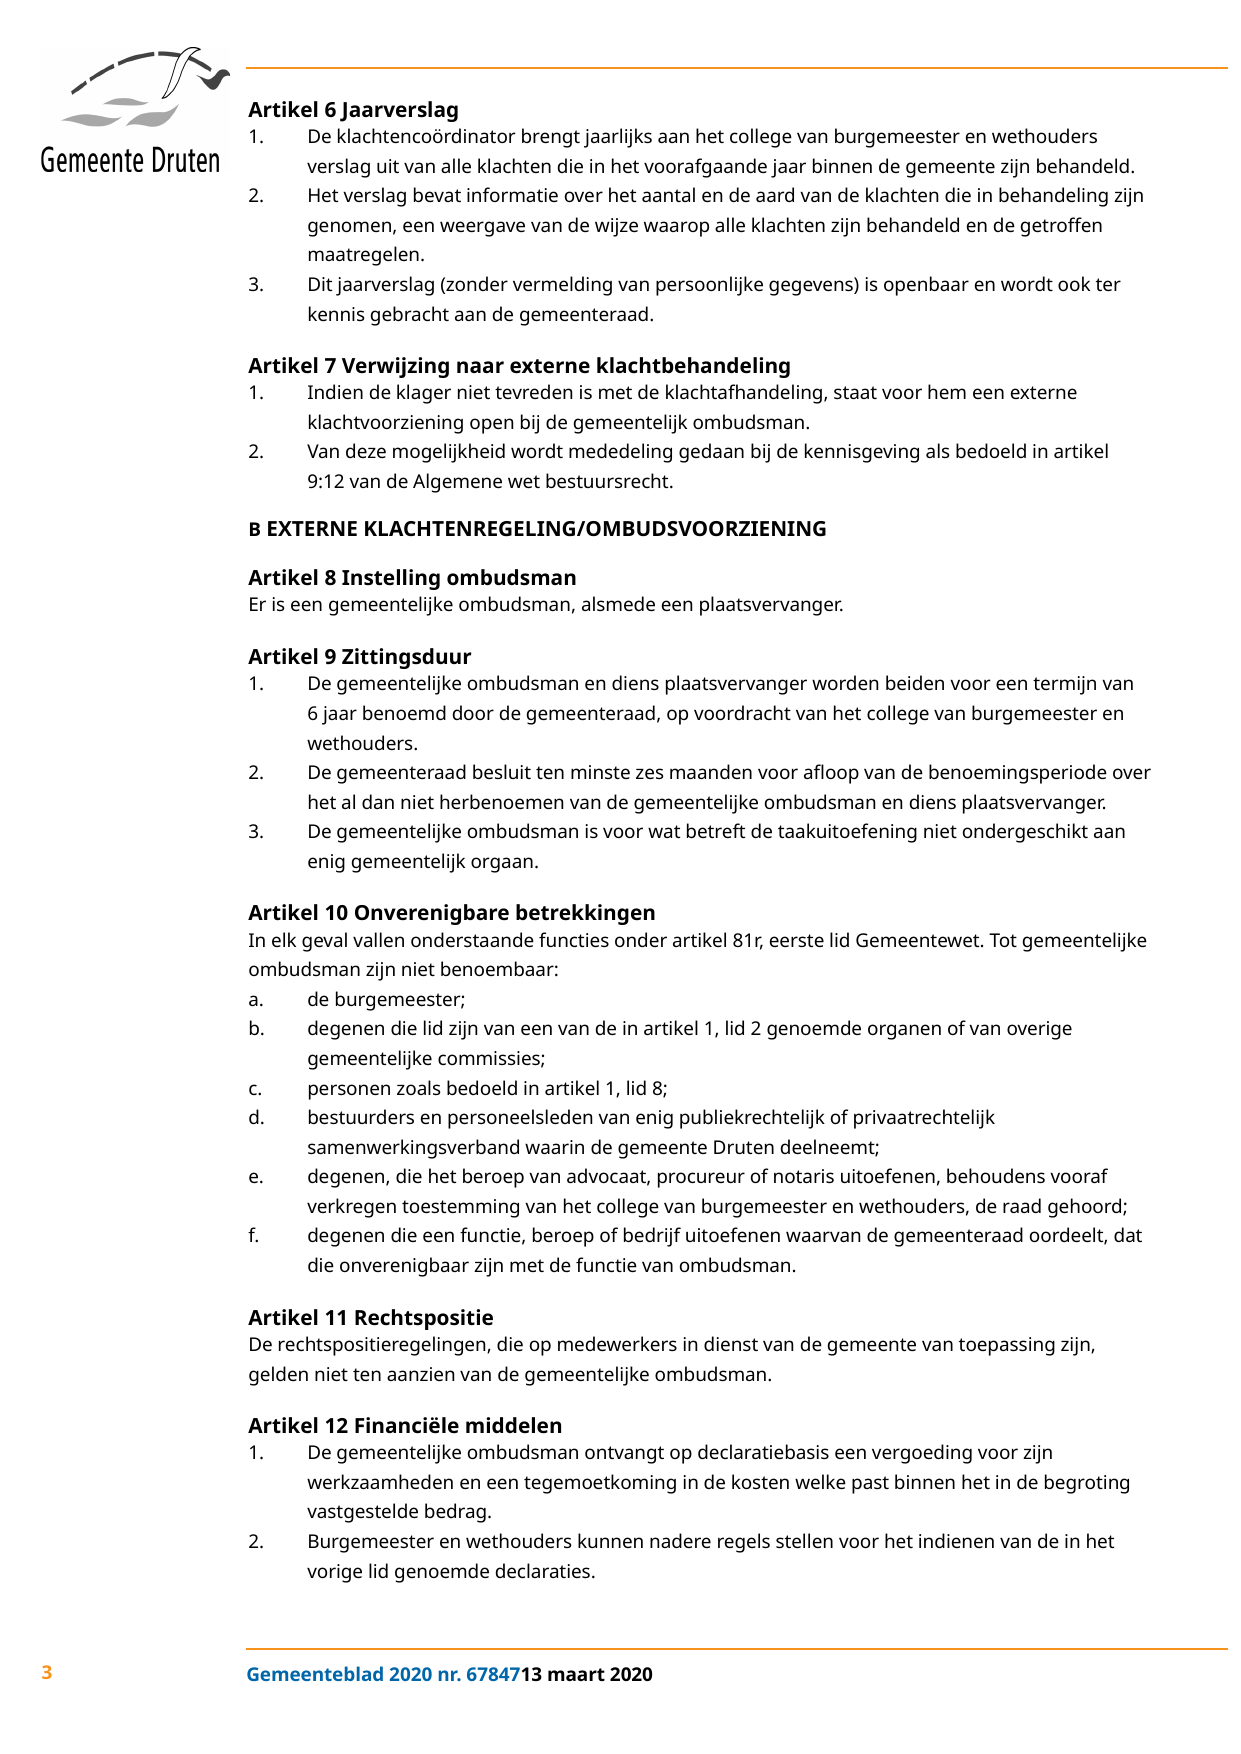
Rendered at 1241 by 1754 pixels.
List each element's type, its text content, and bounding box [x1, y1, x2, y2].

list Indien de klager niet tevreden is met de klachtafhandeling, staat voor hem een externe klachtvoorziening open bij de gemeentelijk ombudsman. [248, 379, 1152, 435]
text Artikel 11 Rechtspositie [248, 1303, 1152, 1331]
list De klachtencoördinator brengt jaarlijks aan het college van burgemeester en wethouders verslag uit van alle klachten die in het voorafgaande jaar binnen de gemeente zijn behandeld. [248, 123, 1152, 178]
text Er is een gemeentelijke ombudsman, alsmede een plaatsvervanger. [248, 592, 1152, 617]
text Artikel 8 Instelling ombudsman [248, 563, 1152, 592]
text B EXTERNE KLACHTENREGELING/OMBUDSVOORZIENING [248, 514, 1152, 542]
list Van deze mogelijkheid wordt mededeling gedaan bij de kennisgeving als bedoeld in artikel 9:12 van de Algemene wet bestuursrecht. [248, 439, 1152, 494]
list De gemeentelijke ombudsman en diens plaatsvervanger worden beiden voor een termijn van 6 jaar benoemd door de gemeenteraad, op voordracht van het college van burgemeester en wethouders. [248, 671, 1152, 755]
list Het verslag bevat informatie over het aantal en de aard van de klachten die in behandeling zijn genomen, een weergave van de wijze waarop alle klachten zijn behandeld en de getroffen maatregelen. [248, 182, 1152, 267]
list degenen, die het beroep van advocaat, procureur of notaris uitoefenen, behoudens vooraf verkregen toestemming van het college van burgemeester en wethouders, de raad gehoord; [248, 1163, 1152, 1219]
text Artikel 12 Financiële middelen [248, 1411, 1152, 1439]
list De gemeentelijke ombudsman is voor wat betreft de taakuitoefening niet ondergeschikt aan enig gemeentelijk orgaan. [248, 818, 1152, 874]
list degenen die een functie, beroep of bedrijf uitoefenen waarvan de gemeenteraad oordeelt, dat die onverenigbaar zijn met de functie van ombudsman. [248, 1223, 1152, 1278]
text Artikel 9 Zittingsduur [248, 642, 1152, 671]
list Burgemeester en wethouders kunnen nadere regels stellen voor het indienen van de in het vorige lid genoemde declaraties. [248, 1528, 1152, 1584]
list degenen die lid zijn van een van de in artikel 1, lid 2 genoemde organen of van overige gemeentelijke commissies; [248, 1016, 1152, 1071]
list Dit jaarverslag (zonder vermelding van persoonlijke gegevens) is openbaar en wordt ook ter kennis gebracht aan de gemeenteraad. [248, 271, 1152, 326]
picture [41, 47, 231, 172]
text De rechtspositieregelingen, die op medewerkers in dienst van de gemeente van toepassing zijn, gelden niet ten aanzien van de gemeentelijke ombudsman. [248, 1331, 1152, 1386]
text Artikel 10 Onverenigbare betrekkingen [248, 898, 1152, 927]
list de burgemeester; [248, 986, 1152, 1012]
list De gemeentelijke ombudsman ontvangt op declaratiebasis een vergoeding voor zijn werkzaamheden en een tegemoetkoming in de kosten welke past binnen het in de begroting vastgestelde bedrag. [248, 1439, 1152, 1524]
list De gemeenteraad besluit ten minste zes maanden voor afloop van de benoemingsperiode over het al dan niet herbenoemen van de gemeentelijke ombudsman en diens plaatsvervanger. [248, 759, 1152, 814]
list bestuurders en personeelsleden van enig publiekrechtelijk of privaatrechtelijk samenwerkingsverband waarin de gemeente Druten deelneemt; [248, 1104, 1152, 1160]
text Artikel 6 Jaarverslag [248, 95, 1152, 123]
text Artikel 7 Verwijzing naar externe klachtbehandeling [248, 351, 1152, 379]
list personen zoals bedoeld in artikel 1, lid 8; [248, 1075, 1152, 1101]
text In elk geval vallen onderstaande functies onder artikel 81r, eerste lid Gemeentewet. Tot gemeentelijke ombudsman zijn niet benoembaar: [248, 927, 1152, 982]
